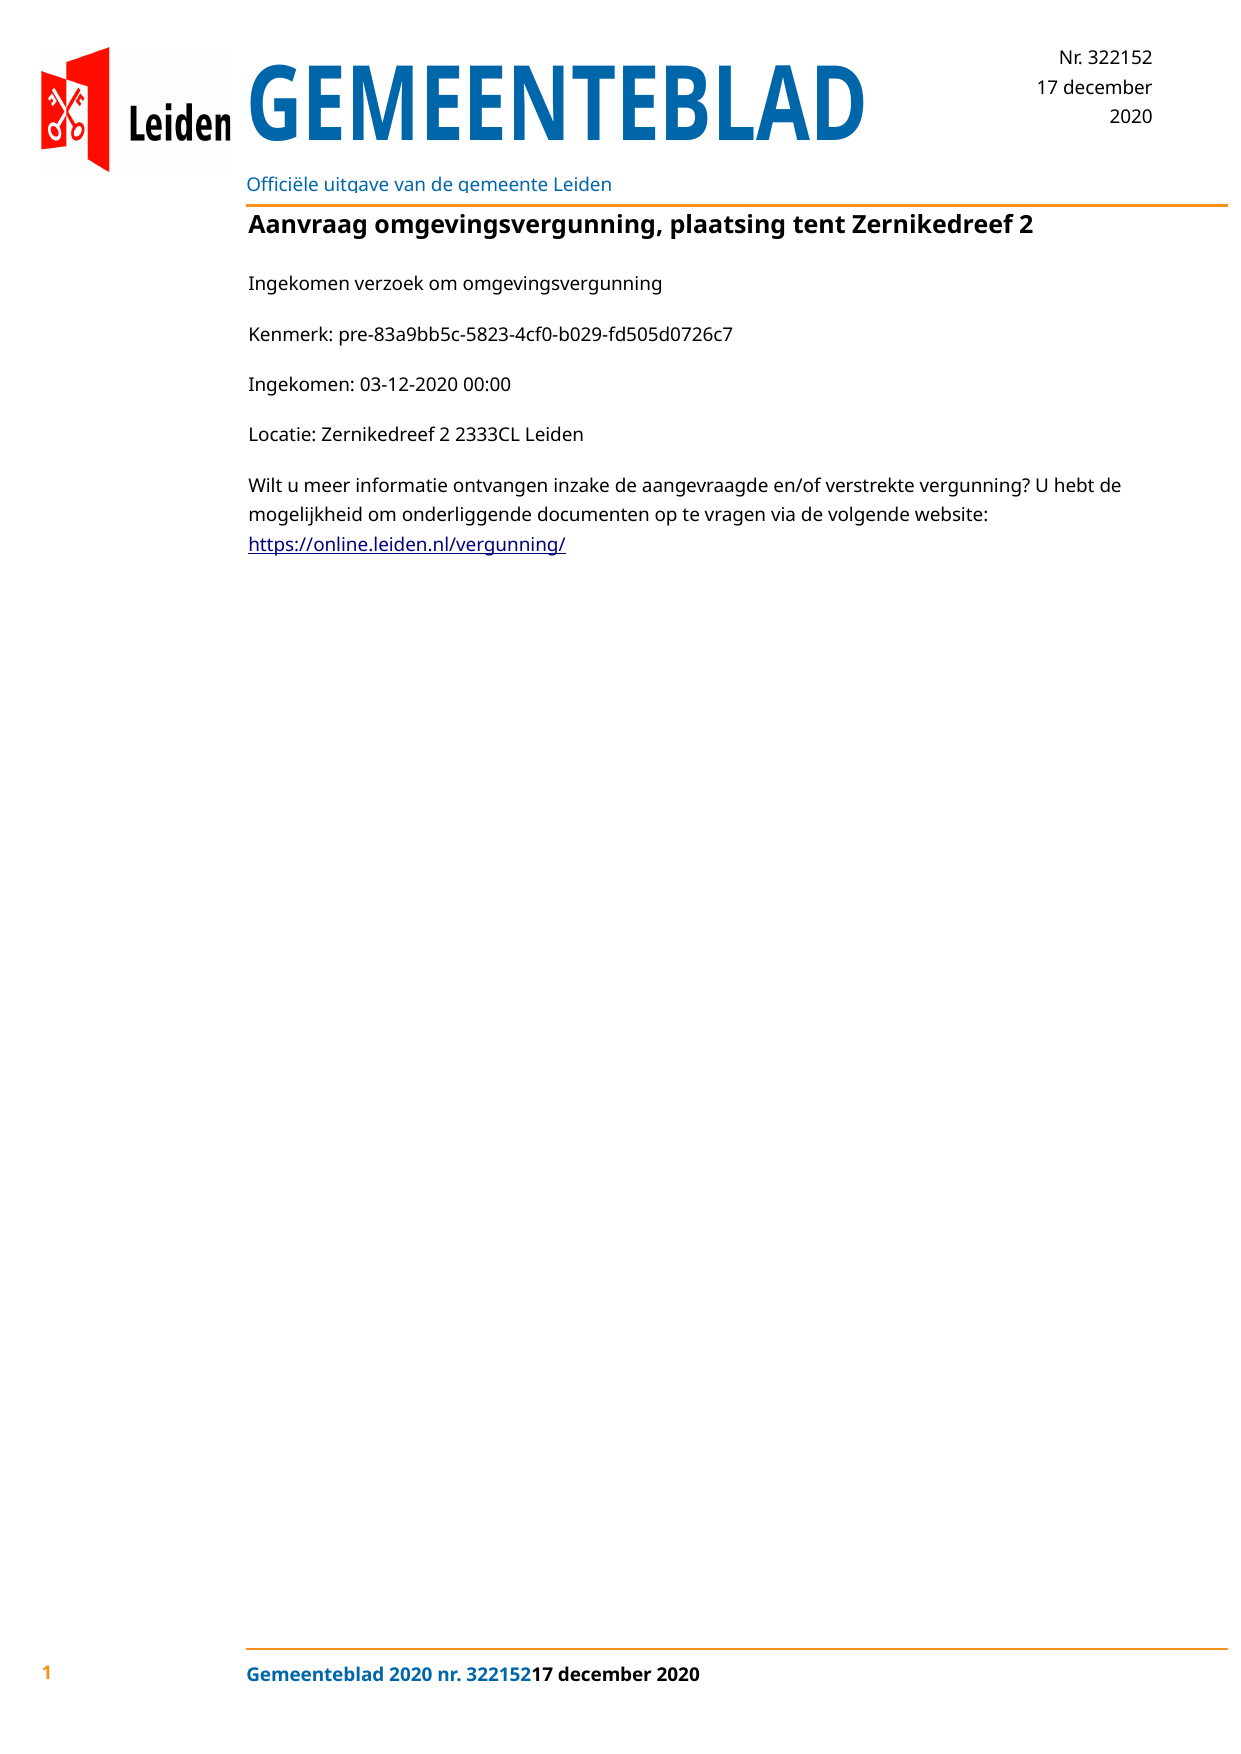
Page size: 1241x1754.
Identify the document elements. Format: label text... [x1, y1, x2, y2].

text Wilt u meer informatie ontvangen inzake de aangevraagde en/of verstrekte vergunning? U hebt de mogelijkheid om onderliggende documenten op te vragen via de volgende website: https://online.leiden.nl/vergunning/ [248, 472, 1152, 557]
text Ingekomen verzoek om omgevingsvergunning [248, 270, 1152, 296]
text Locatie: Zernikedreef 2 2333CL Leiden [248, 422, 1152, 447]
text Kenmerk: pre-83a9bb5c-5823-4cf0-b029-fd505d0726c7 [248, 321, 1152, 346]
text Ingekomen: 03-12-2020 00:00 [248, 371, 1152, 397]
text Aanvraag omgevingsvergunning, plaatsing tent Zernikedreef 2 [248, 207, 1152, 241]
picture [41, 47, 231, 172]
